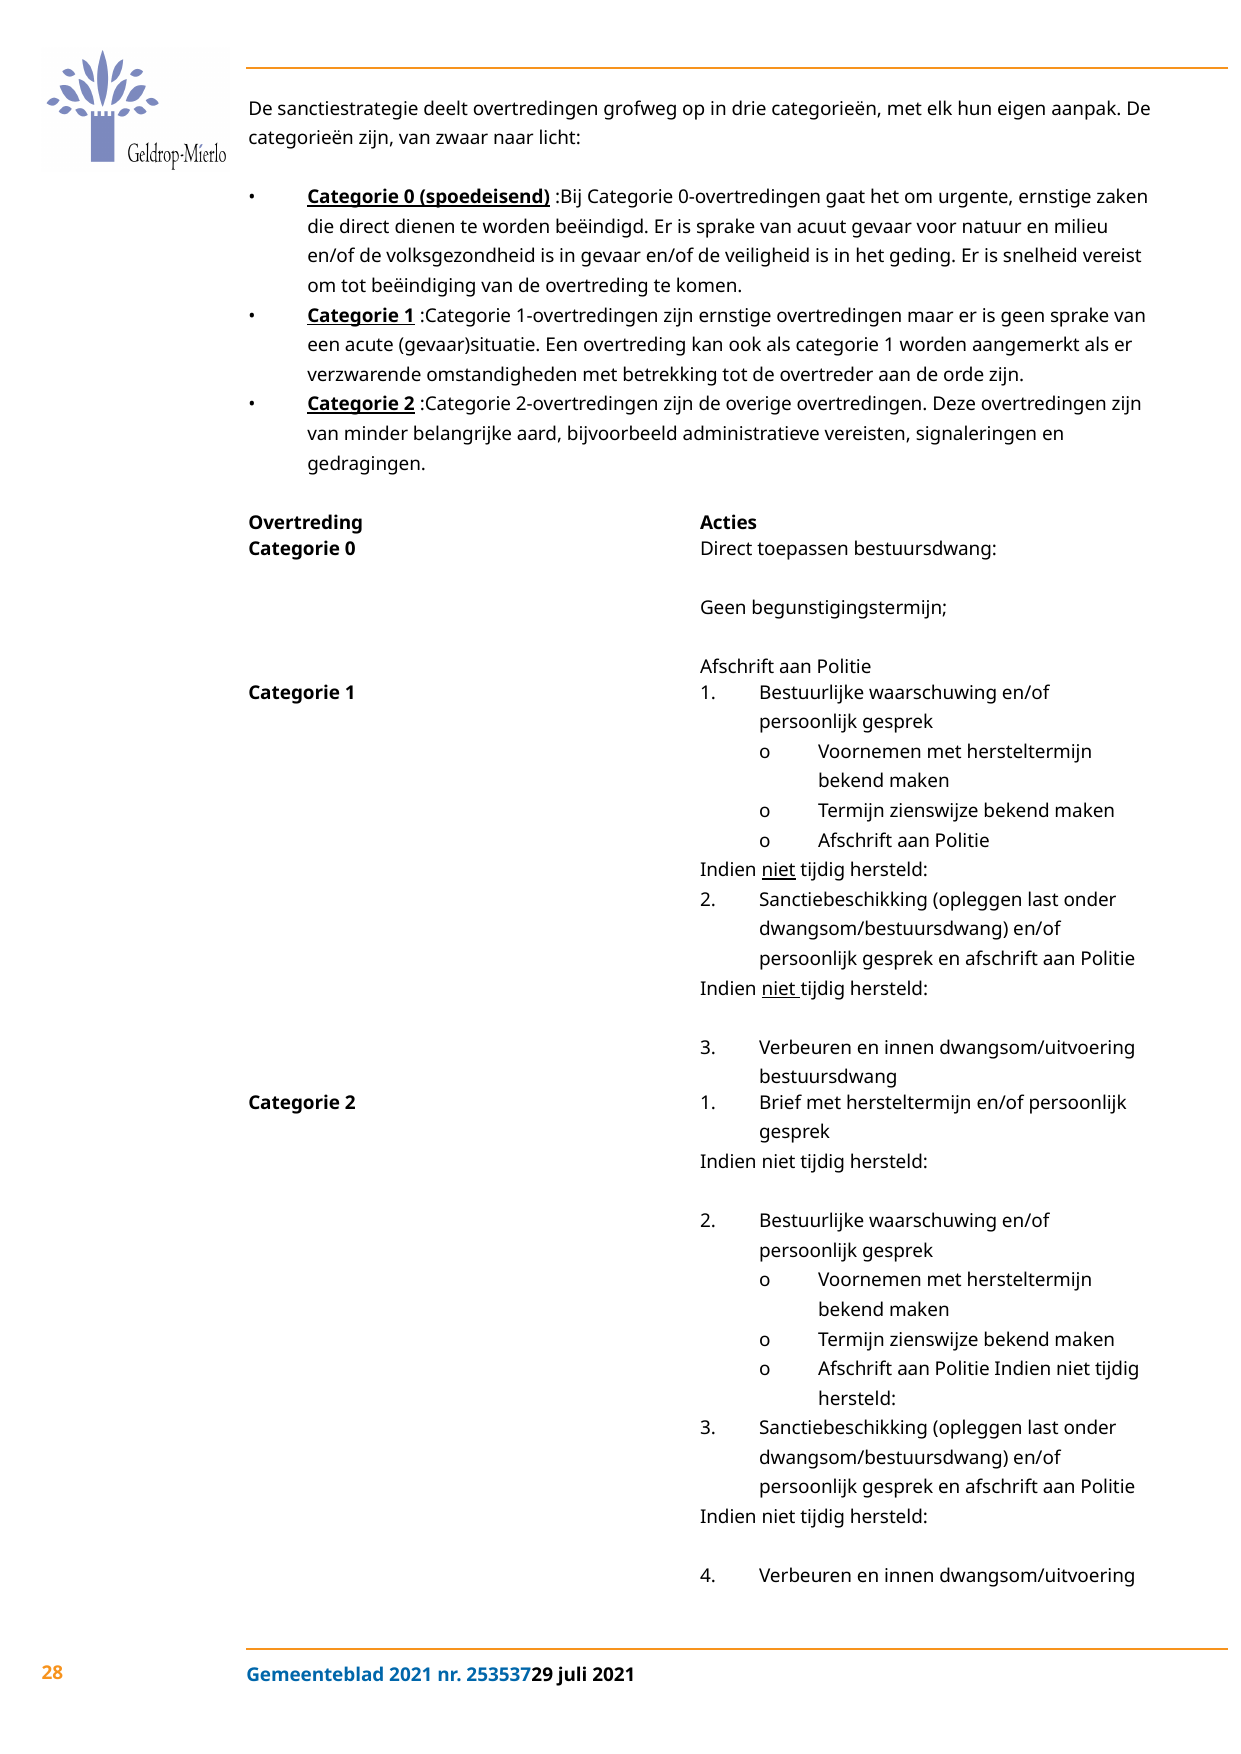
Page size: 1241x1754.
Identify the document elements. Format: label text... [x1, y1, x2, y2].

table_header Overtreding [248, 509, 700, 535]
picture [41, 47, 231, 172]
table_cell Brief met hersteltermijn en/of persoonlijk gesprek Indien niet tijdig hersteld: Bestuurlijke waarschuwing en/of persoonlijk gesprek Voornemen met hersteltermijn bekend maken Termijn zienswijze bekend maken Afschrift aan Politie Indien niet tijdig hersteld: Sanctiebeschikking (opleggen last onder dwangsom/bestuursdwang) en/of persoonlijk gesprek en afschrift aan Politie Indien niet tijdig hersteld: Verbeuren en innen dwangsom/uitvoering [700, 1089, 1152, 1588]
table_header Acties [700, 509, 1152, 535]
table_cell Categorie 2 [248, 1089, 700, 1588]
table_cell Categorie 1 [248, 679, 700, 1089]
list Categorie 0 (spoedeisend) :Bij Categorie 0-overtredingen gaat het om urgente, ernstige zaken die direct dienen te worden beëindigd. Er is sprake van acuut gevaar voor natuur en milieu en/of de volksgezondheid is in gevaar en/of de veiligheid is in het geding. Er is snelheid vereist om tot beëindiging van de overtreding te komen. [248, 183, 1152, 298]
list Categorie 1 :Categorie 1-overtredingen zijn ernstige overtredingen maar er is geen sprake van een acute (gevaar)situatie. Een overtreding kan ook als categorie 1 worden aangemerkt als er verzwarende omstandigheden met betrekking tot de overtreder aan de orde zijn. [248, 302, 1152, 387]
table_cell Direct toepassen bestuursdwang: Geen begunstigingstermijn; Afschrift aan Politie [700, 535, 1152, 679]
table_cell Bestuurlijke waarschuwing en/of persoonlijk gesprek Voornemen met hersteltermijn bekend maken Termijn zienswijze bekend maken Afschrift aan Politie Indien niet tijdig hersteld: Sanctiebeschikking (opleggen last onder dwangsom/bestuursdwang) en/of persoonlijk gesprek en afschrift aan Politie Indien niet tijdig hersteld: Verbeuren en innen dwangsom/uitvoering bestuursdwang [700, 679, 1152, 1089]
text De sanctiestrategie deelt overtredingen grofweg op in drie categorieën, met elk hun eigen aanpak. De categorieën zijn, van zwaar naar licht: [248, 95, 1152, 150]
list Categorie 2 :Categorie 2-overtredingen zijn de overige overtredingen. Deze overtredingen zijn van minder belangrijke aard, bijvoorbeeld administratieve vereisten, signaleringen en gedragingen. [248, 391, 1152, 476]
table_cell Categorie 0 [248, 535, 700, 679]
